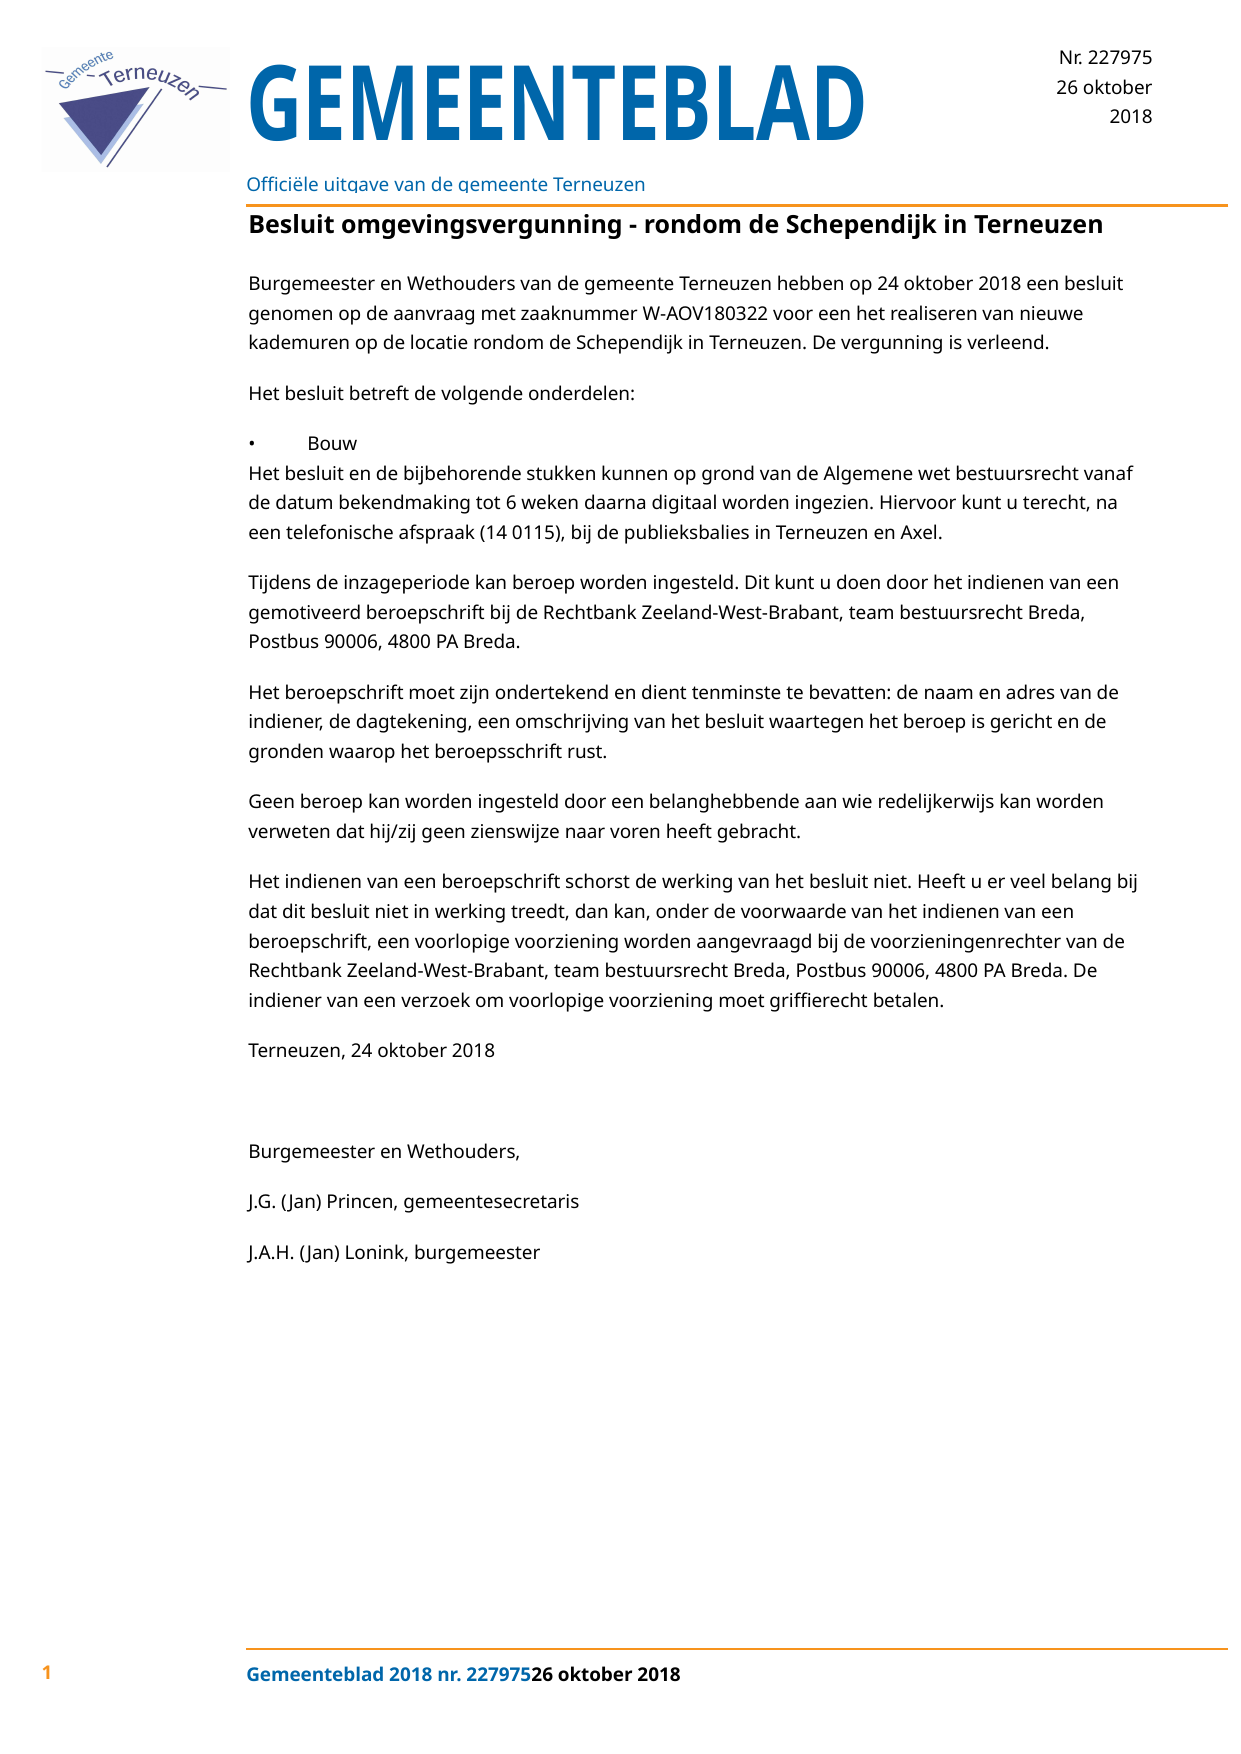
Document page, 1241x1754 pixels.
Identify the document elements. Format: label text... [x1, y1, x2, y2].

text Burgemeester en Wethouders van de gemeente Terneuzen hebben op 24 oktober 2018 een besluit genomen op de aanvraag met zaaknummer W-AOV180322 voor een het realiseren van nieuwe kademuren op de locatie rondom de Schependijk in Terneuzen. De vergunning is verleend. [248, 270, 1152, 355]
text Geen beroep kan worden ingesteld door een belanghebbende aan wie redelijkerwijs kan worden verweten dat hij/zij geen zienswijze naar voren heeft gebracht. [248, 789, 1152, 844]
text J.A.H. (Jan) Lonink, burgemeester [248, 1239, 1152, 1265]
text Besluit omgevingsvergunning - rondom de Schependijk in Terneuzen [248, 207, 1152, 241]
text J.G. (Jan) Princen, gemeentesecretaris [248, 1189, 1152, 1214]
list Bouw [248, 430, 1152, 456]
text Het indienen van een beroepschrift schorst de werking van het besluit niet. Heeft u er veel belang bij dat dit besluit niet in werking treedt, dan kan, onder de voorwaarde van het indienen van een beroepschrift, een voorlopige voorziening worden aangevraagd bij de voorzieningenrechter van de Rechtbank Zeeland-West-Brabant, team bestuursrecht Breda, Postbus 90006, 4800 PA Breda. De indiener van een verzoek om voorlopige voorziening moet griffierecht betalen. [248, 869, 1152, 1013]
text Terneuzen, 24 oktober 2018 [248, 1037, 1152, 1063]
picture [41, 47, 231, 172]
text Het beroepschrift moet zijn ondertekend en dient tenminste te bevatten: de naam en adres van de indiener, de dagtekening, een omschrijving van het besluit waartegen het beroep is gericht en de gronden waarop het beroepsschrift rust. [248, 679, 1152, 764]
text Het besluit betreft de volgende onderdelen: [248, 380, 1152, 406]
text Tijdens de inzageperiode kan beroep worden ingesteld. Dit kunt u doen door het indienen van een gemotiveerd beroepschrift bij de Rechtbank Zeeland-West-Brabant, team bestuursrecht Breda, Postbus 90006, 4800 PA Breda. [248, 569, 1152, 654]
text Burgemeester en Wethouders, [248, 1138, 1152, 1164]
text Het besluit en de bijbehorende stukken kunnen op grond van de Algemene wet bestuursrecht vanaf de datum bekendmaking tot 6 weken daarna digitaal worden ingezien. Hiervoor kunt u terecht, na een telefonische afspraak (14 0115), bij de publieksbalies in Terneuzen en Axel. [248, 460, 1152, 545]
